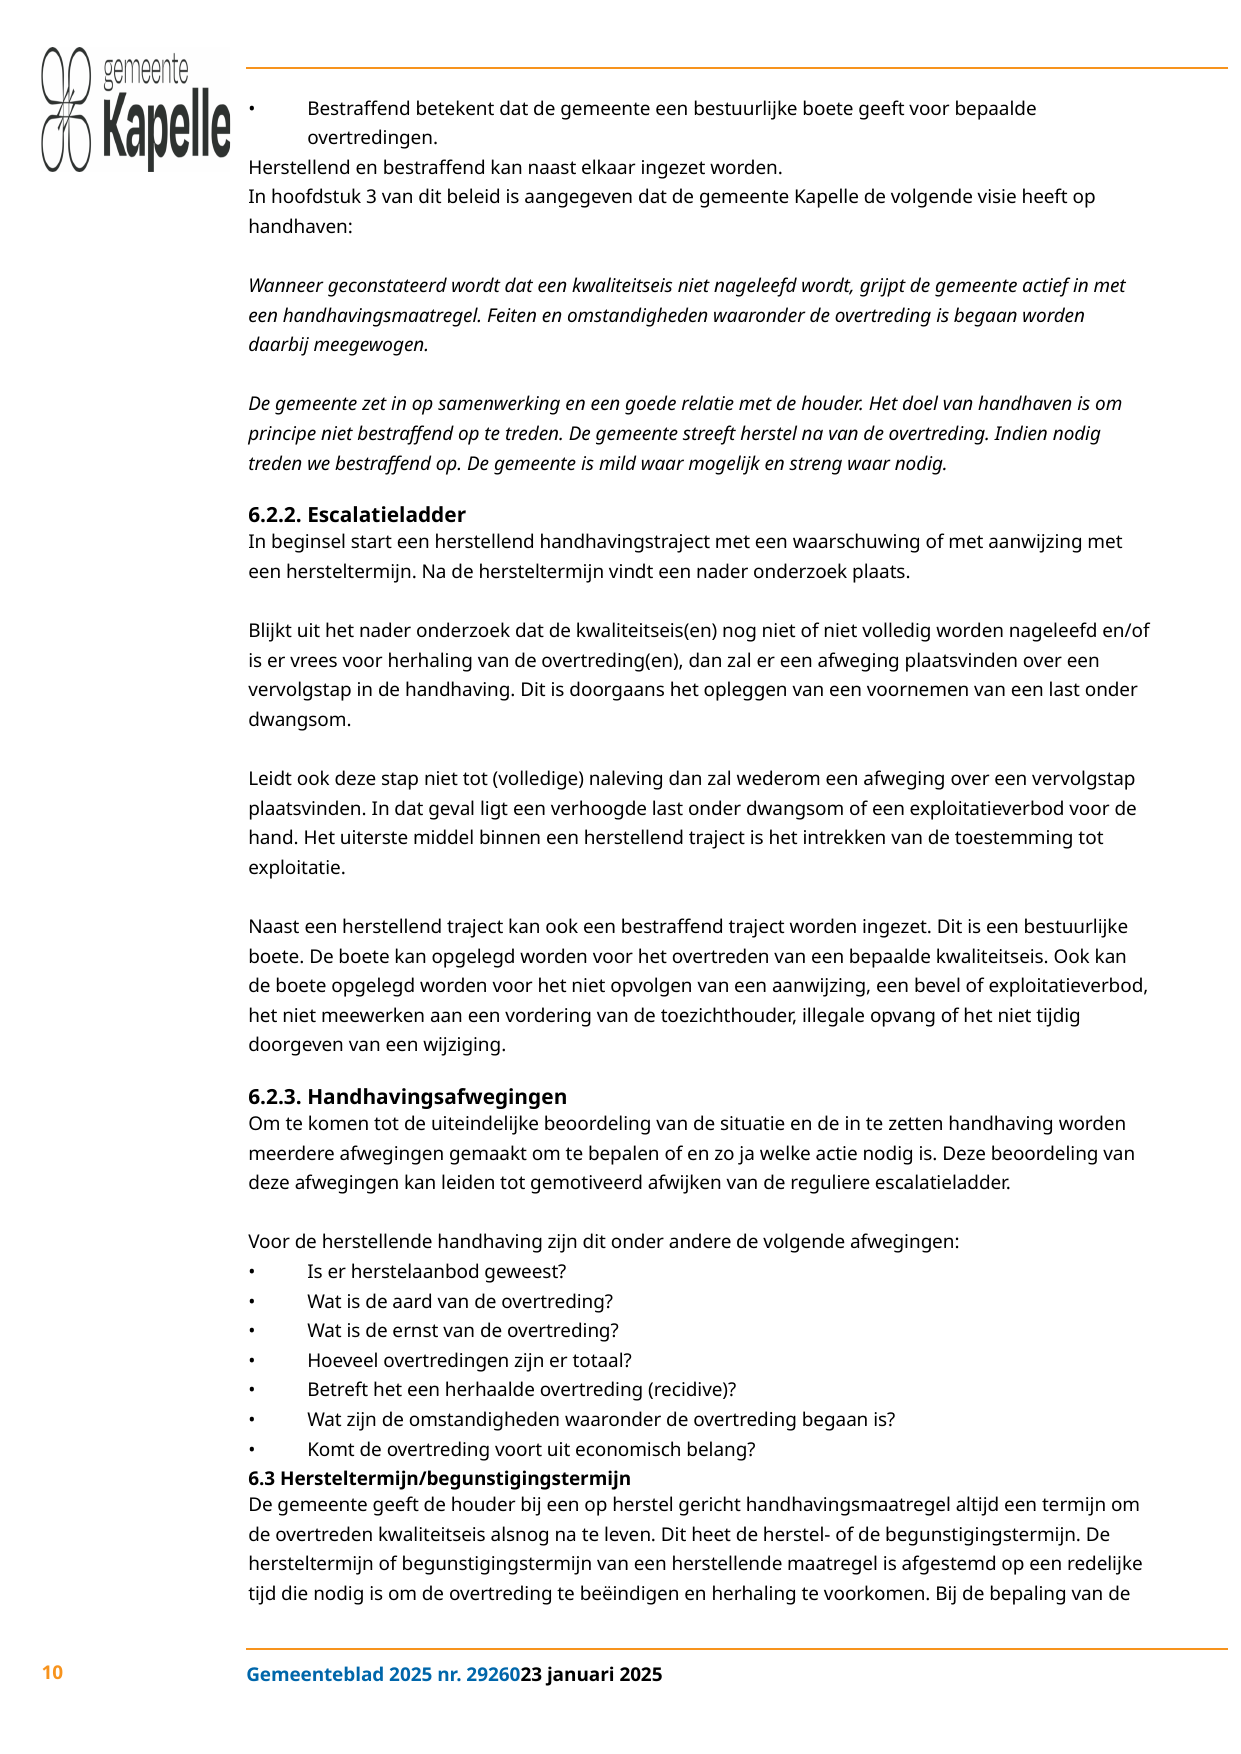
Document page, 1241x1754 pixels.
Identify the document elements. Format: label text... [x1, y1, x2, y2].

list Hoeveel overtredingen zijn er totaal? [248, 1347, 1152, 1373]
list Wat is de ernst van de overtreding? [248, 1317, 1152, 1343]
list Bestraffend betekent dat de gemeente een bestuurlijke boete geeft voor bepaalde overtredingen. [248, 95, 1152, 150]
list Betreft het een herhaalde overtreding (recidive)? [248, 1377, 1152, 1402]
text Voor de herstellende handhaving zijn dit onder andere de volgende afwegingen: [248, 1229, 1152, 1254]
text De gemeente zet in op samenwerking en een goede relatie met de houder. Het doel van handhaven is om principe niet bestraffend op te treden. De gemeente streeft herstel na van de overtreding. Indien nodig treden we bestraffend op. De gemeente is mild waar mogelijk en streng waar nodig. [248, 391, 1152, 476]
list Is er herstelaanbod geweest? [248, 1258, 1152, 1284]
list Wat is de aard van de overtreding? [248, 1288, 1152, 1314]
text Naast een herstellend traject kan ook een bestraffend traject worden ingezet. Dit is een bestuurlijke boete. De boete kan opgelegd worden voor het overtreden van een bepaalde kwaliteitseis. Ook kan de boete opgelegd worden voor het niet opvolgen van een aanwijzing, een bevel of exploitatieverbod, het niet meewerken aan een vordering van de toezichthouder, illegale opvang of het niet tijdig doorgeven van een wijziging. [248, 913, 1152, 1057]
text 6.2.2. Escalatieladder [248, 500, 1152, 529]
text 6.3 Hersteltermijn/begunstigingstermijn [248, 1465, 1152, 1491]
text In beginsel start een herstellend handhavingstraject met een waarschuwing of met aanwijzing met een hersteltermijn. Na de hersteltermijn vindt een nader onderzoek plaats. [248, 529, 1152, 584]
text In hoofdstuk 3 van dit beleid is aangegeven dat de gemeente Kapelle de volgende visie heeft op handhaven: [248, 183, 1152, 239]
text Leidt ook deze stap niet tot (volledige) naleving dan zal wederom een afweging over een vervolgstap plaatsvinden. In dat geval ligt een verhoogde last onder dwangsom of een exploitatieverbod voor de hand. Het uiterste middel binnen een herstellend traject is het intrekken van de toestemming tot exploitatie. [248, 765, 1152, 880]
text Blijkt uit het nader onderzoek dat de kwaliteitseis(en) nog niet of niet volledig worden nageleefd en/of is er vrees voor herhaling van de overtreding(en), dan zal er een afweging plaatsvinden over een vervolgstap in de handhaving. Dit is doorgaans het opleggen van een voornemen van een last onder dwangsom. [248, 617, 1152, 732]
text Wanneer geconstateerd wordt dat een kwaliteitseis niet nageleefd wordt, grijpt de gemeente actief in met een handhavingsmaatregel. Feiten en omstandigheden waaronder de overtreding is begaan worden daarbij meegewogen. [248, 272, 1152, 357]
text 6.2.3. Handhavingsafwegingen [248, 1082, 1152, 1110]
text Om te komen tot de uiteindelijke beoordeling van de situatie en de in te zetten handhaving worden meerdere afwegingen gemaakt om te bepalen of en zo ja welke actie nodig is. Deze beoordeling van deze afwegingen kan leiden tot gemotiveerd afwijken van de reguliere escalatieladder. [248, 1110, 1152, 1195]
list Komt de overtreding voort uit economisch belang? [248, 1436, 1152, 1462]
text De gemeente geeft de houder bij een op herstel gericht handhavingsmaatregel altijd een termijn om de overtreden kwaliteitseis alsnog na te leven. Dit heet de herstel- of de begunstigingstermijn. De hersteltermijn of begunstigingstermijn van een herstellende maatregel is afgestemd op een redelijke tijd die nodig is om de overtreding te beëindigen en herhaling te voorkomen. Bij de bepaling van de [248, 1491, 1152, 1606]
text Herstellend en bestraffend kan naast elkaar ingezet worden. [248, 154, 1152, 180]
picture [41, 47, 231, 172]
list Wat zijn de omstandigheden waaronder de overtreding begaan is? [248, 1406, 1152, 1432]
